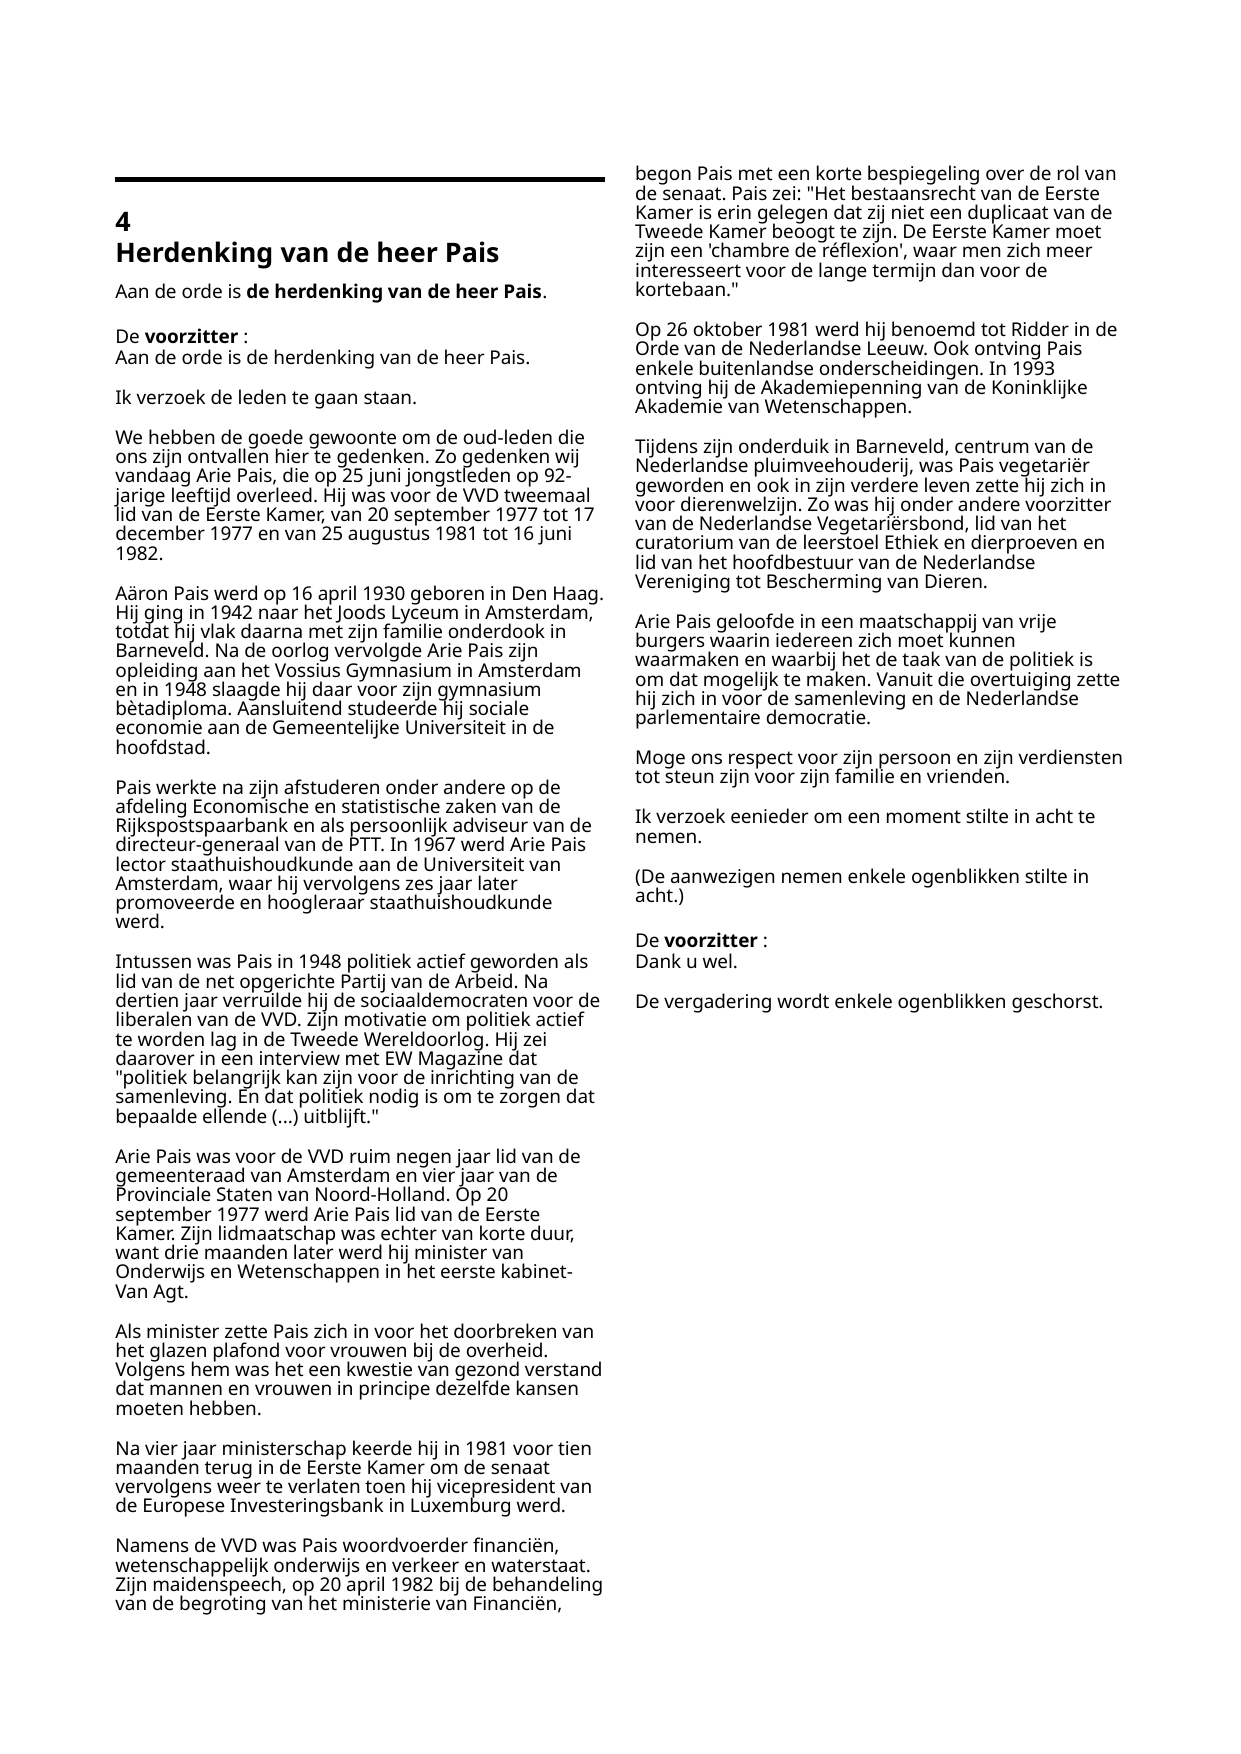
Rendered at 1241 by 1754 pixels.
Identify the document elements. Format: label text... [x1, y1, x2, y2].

text Arie Pais geloofde in een maatschappij van vrije burgers waarin iedereen zich moet kunnen waarmaken en waarbij het de taak van de politiek is om dat mogelijk te maken. Vanuit die overtuiging zette hij zich in voor de samenleving en de Nederlandse parlementaire democratie. [635, 613, 1125, 728]
text Intussen was Pais in 1948 politiek actief geworden als lid van de net opgerichte Partij van de Arbeid. Na dertien jaar verruilde hij de sociaaldemocraten voor de liberalen van de VVD. Zijn motivatie om politiek actief te worden lag in de Tweede Wereldoorlog. Hij zei daarover in een interview met EW Magazine dat "politiek belangrijk kan zijn voor de inrichting van de samenleving. En dat politiek nodig is om te zorgen dat bepaalde ellende (...) uitblijft." [115, 953, 605, 1127]
text Tijdens zijn onderduik in Barneveld, centrum van de Nederlandse pluimveehouderij, was Pais vegetariër geworden en ook in zijn verdere leven zette hij zich in voor dierenwelzijn. Zo was hij onder andere voorzitter van de Nederlandse Vegetariërsbond, lid van het curatorium van de leerstoel Ethiek en dierproeven en lid van het hoofdbestuur van de Nederlandse Vereniging tot Bescherming van Dieren. [635, 438, 1125, 592]
text begon Pais met een korte bespiegeling over de rol van de senaat. Pais zei: "Het bestaansrecht van de Eerste Kamer is erin gelegen dat zij niet een duplicaat van de Tweede Kamer beoogt te zijn. De Eerste Kamer moet zijn een 'chambre de réflexion', waar men zich meer interesseert voor de lange termijn dan voor de kortebaan." [635, 165, 1125, 300]
text Herdenking van de heer Pais [115, 239, 605, 283]
text 4 [115, 203, 605, 239]
text Aäron Pais werd op 16 april 1930 geboren in Den Haag. Hij ging in 1942 naar het Joods Lyceum in Amsterdam, totdat hij vlak daarna met zijn familie onderdook in Barneveld. Na de oorlog vervolgde Arie Pais zijn opleiding aan het Vossius Gymnasium in Amsterdam en in 1948 slaagde hij daar voor zijn gymnasium bètadiploma. Aansluitend studeerde hij sociale economie aan de Gemeentelijke Universiteit in de hoofdstad. [115, 584, 605, 758]
text Na vier jaar ministerschap keerde hij in 1981 voor tien maanden terug in de Eerste Kamer om de senaat vervolgens weer te verlaten toen hij vicepresident van de Europese Investeringsbank in Luxemburg werd. [115, 1440, 605, 1517]
text De voorzitter : [635, 927, 1125, 953]
text Moge ons respect voor zijn persoon en zijn verdiensten tot steun zijn voor zijn familie en vrienden. [635, 749, 1125, 788]
text Aan de orde is de herdenking van de heer Pais. [115, 349, 605, 368]
text (De aanwezigen nemen enkele ogenblikken stilte in acht.) [635, 868, 1125, 906]
text Arie Pais was voor de VVD ruim negen jaar lid van de gemeenteraad van Amsterdam en vier jaar van de Provinciale Staten van Noord-Holland. Op 20 september 1977 werd Arie Pais lid van de Eerste Kamer. Zijn lidmaatschap was echter van korte duur, want drie maanden later werd hij minister van Onderwijs en Wetenschappen in het eerste kabinet-Van Agt. [115, 1148, 605, 1302]
text Op 26 oktober 1981 werd hij benoemd tot Ridder in de Orde van de Nederlandse Leeuw. Ook ontving Pais enkele buitenlandse onderscheidingen. In 1993 ontving hij de Akademiepenning van de Koninklijke Akademie van Wetenschappen. [635, 321, 1125, 417]
text Namens de VVD was Pais woordvoerder financiën, wetenschappelijk onderwijs en verkeer en waterstaat. Zijn maidenspeech, op 20 april 1982 bij de behandeling van de begroting van het ministerie van Financiën, [115, 1537, 605, 1614]
text Ik verzoek de leden te gaan staan. [115, 389, 605, 408]
text Dank u wel. [635, 953, 1125, 972]
text Als minister zette Pais zich in voor het doorbreken van het glazen plafond voor vrouwen bij de overheid. Volgens hem was het een kwestie van gezond verstand dat mannen en vrouwen in principe dezelfde kansen moeten hebben. [115, 1323, 605, 1419]
text Ik verzoek eenieder om een moment stilte in acht te nemen. [635, 808, 1125, 847]
text Pais werkte na zijn afstuderen onder andere op de afdeling Economische en statistische zaken van de Rijkspostspaarbank en als persoonlijk adviseur van de directeur-generaal van de PTT. In 1967 werd Arie Pais lector staathuishoudkunde aan de Universiteit van Amsterdam, waar hij vervolgens zes jaar later promoveerde en hoogleraar staathuishoudkunde werd. [115, 779, 605, 933]
text De voorzitter : [115, 323, 605, 349]
text De vergadering wordt enkele ogenblikken geschorst. [635, 993, 1125, 1012]
text We hebben de goede gewoonte om de oud-leden die ons zijn ontvallen hier te gedenken. Zo gedenken wij vandaag Arie Pais, die op 25 juni jongstleden op 92-jarige leeftijd overleed. Hij was voor de VVD tweemaal lid van de Eerste Kamer, van 20 september 1977 tot 17 december 1977 en van 25 augustus 1981 tot 16 juni 1982. [115, 429, 605, 564]
text Aan de orde is de herdenking van de heer Pais. [115, 283, 605, 302]
